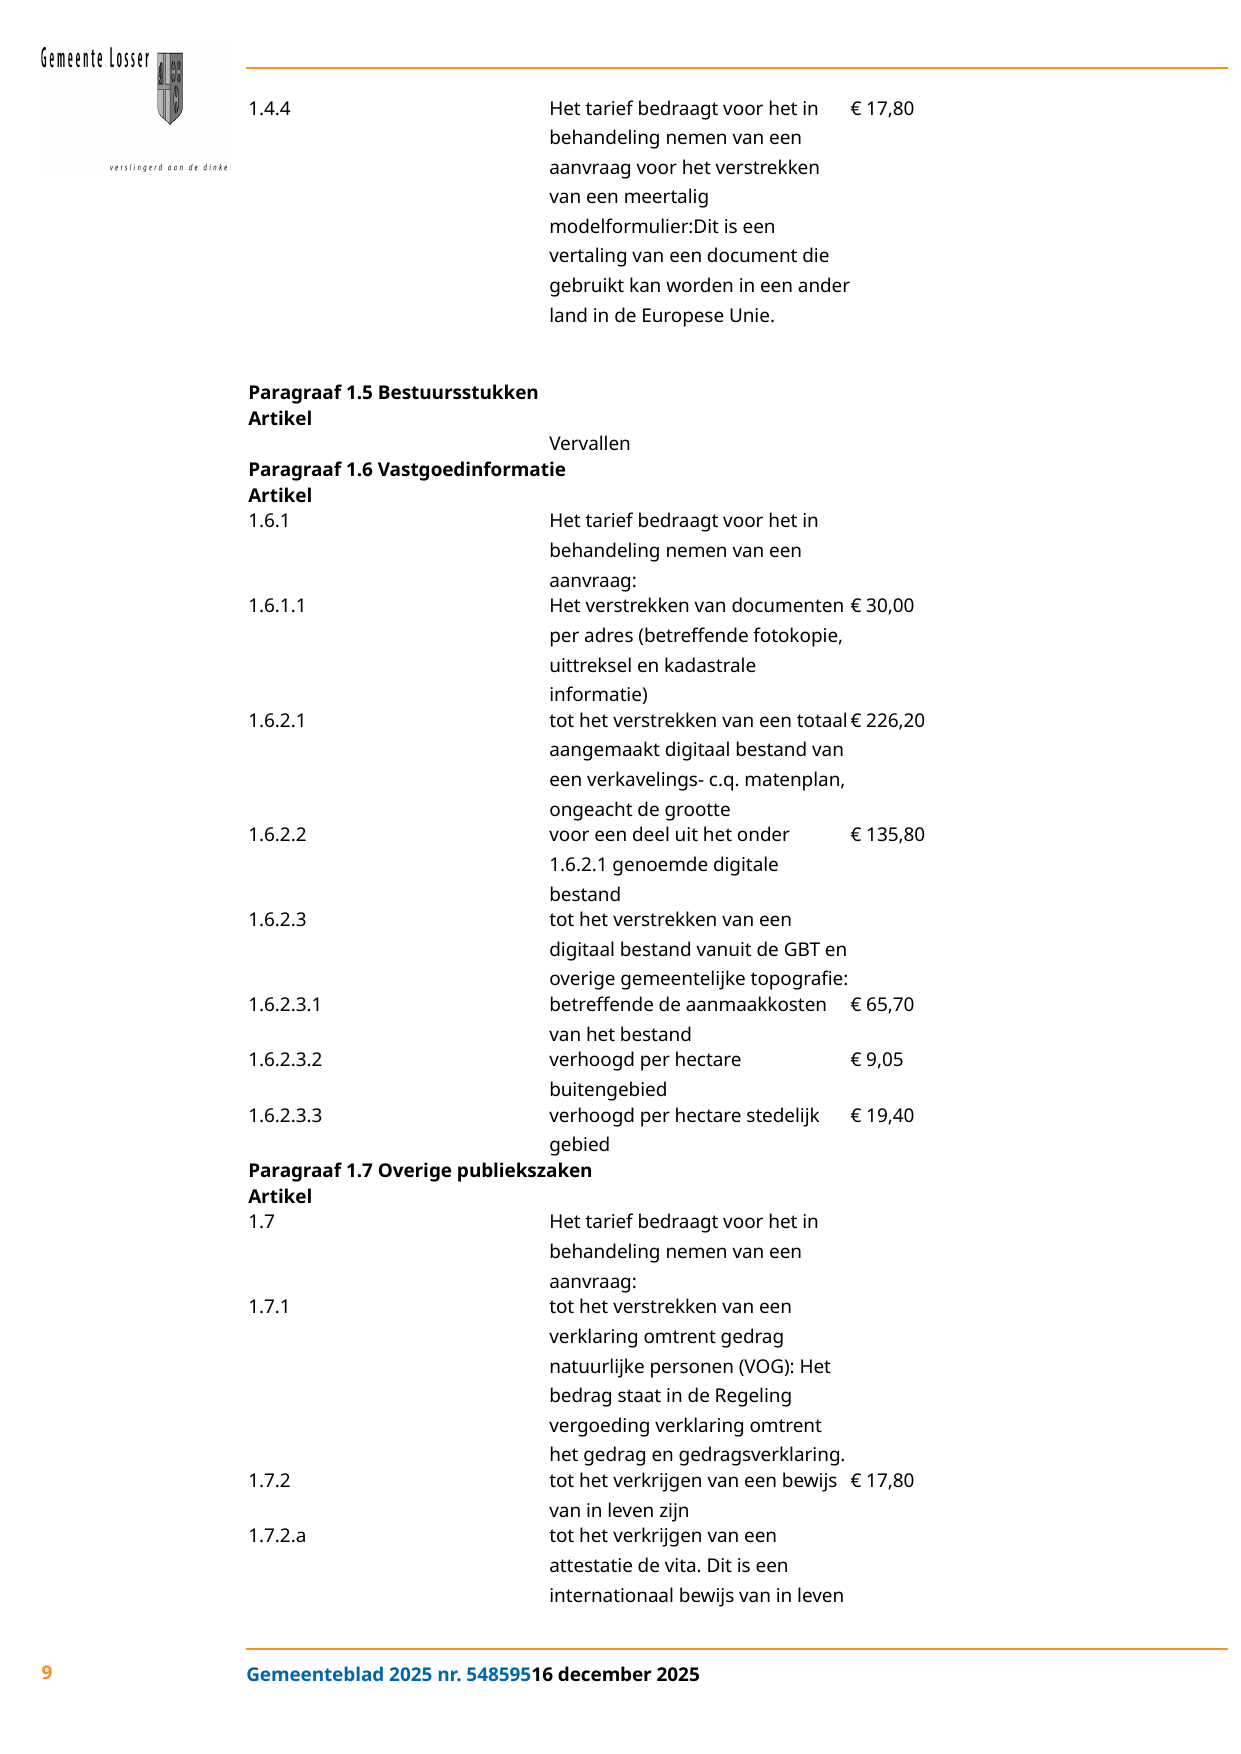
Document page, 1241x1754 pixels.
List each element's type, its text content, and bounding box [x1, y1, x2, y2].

table_cell [850, 1523, 1152, 1607]
table_cell € 135,80 [850, 822, 1152, 906]
table_cell verhoogd per hectare stedelijk gebied [549, 1102, 850, 1157]
table_cell [850, 456, 1152, 482]
table_cell 1.7 [248, 1209, 549, 1294]
table_cell [850, 1183, 1152, 1209]
table_cell [850, 379, 1152, 405]
table_cell [248, 431, 549, 456]
table_cell € 17,80 [850, 1467, 1152, 1523]
table_cell Vervallen [549, 431, 850, 456]
table_cell 1.7.1 [248, 1294, 549, 1467]
table_cell tot het verkrijgen van een attestatie de vita. Dit is een internationaal bewijs van in leven [549, 1523, 850, 1607]
table_cell [850, 328, 1152, 353]
table_cell 1.6.2.3.1 [248, 991, 549, 1047]
table_cell 1.4.4 [248, 95, 549, 328]
table_cell tot het verstrekken van een verklaring omtrent gedrag natuurlijke personen (VOG): Het bedrag staat in de Regeling vergoeding verklaring omtrent het gedrag en gedragsverklaring. [549, 1294, 850, 1467]
table_cell [850, 508, 1152, 593]
table_cell betreffende de aanmaakkosten van het bestand [549, 991, 850, 1047]
table_cell 1.6.2.2 [248, 822, 549, 906]
table_cell [549, 353, 850, 379]
table_cell 1.6.2.3 [248, 906, 549, 991]
table_cell € 19,40 [850, 1102, 1152, 1157]
table_cell Artikel [248, 1183, 850, 1209]
table_cell 1.6.2.1 [248, 707, 549, 822]
table_cell Paragraaf 1.7 Overige publiekszaken [248, 1157, 850, 1183]
table_cell 1.6.1 [248, 508, 549, 593]
table_cell [850, 906, 1152, 991]
table_cell [549, 328, 850, 353]
table_cell tot het verkrijgen van een bewijs van in leven zijn [549, 1467, 850, 1523]
table_cell 1.6.2.3.3 [248, 1102, 549, 1157]
table_cell Het tarief bedraagt voor het in behandeling nemen van een aanvraag: [549, 508, 850, 593]
table_cell Paragraaf 1.6 Vastgoedinformatie [248, 456, 850, 482]
table_cell € 65,70 [850, 991, 1152, 1047]
table_cell Het tarief bedraagt voor het in behandeling nemen van een aanvraag voor het verstrekken van een meertalig modelformulier:Dit is een vertaling van een document die gebruikt kan worden in een ander land in de Europese Unie. [549, 95, 850, 328]
table_cell Het verstrekken van documenten per adres (betreffende fotokopie, uittreksel en kadastrale informatie) [549, 593, 850, 707]
table_cell 1.7.2.a [248, 1523, 549, 1607]
table_cell € 30,00 [850, 593, 1152, 707]
table_cell Paragraaf 1.5 Bestuursstukken [248, 379, 850, 405]
table_cell [850, 1209, 1152, 1294]
table_cell [850, 431, 1152, 456]
table_cell [850, 1157, 1152, 1183]
table_cell [850, 1294, 1152, 1467]
table_cell Het tarief bedraagt voor het in behandeling nemen van een aanvraag: [549, 1209, 850, 1294]
table_cell voor een deel uit het onder 1.6.2.1 genoemde digitale bestand [549, 822, 850, 906]
table_cell 1.7.2 [248, 1467, 549, 1523]
table_cell 1.6.2.3.2 [248, 1047, 549, 1102]
table_cell € 226,20 [850, 707, 1152, 822]
table_cell [248, 328, 549, 353]
table_cell [850, 353, 1152, 379]
table_cell Artikel [248, 482, 850, 508]
table_cell Artikel [248, 405, 850, 431]
table_cell [850, 482, 1152, 508]
picture [41, 47, 231, 172]
table_cell € 17,80 [850, 95, 1152, 328]
table_cell € 9,05 [850, 1047, 1152, 1102]
table_cell tot het verstrekken van een totaal aangemaakt digitaal bestand van een verkavelings- c.q. matenplan, ongeacht de grootte [549, 707, 850, 822]
table_cell tot het verstrekken van een digitaal bestand vanuit de GBT en overige gemeentelijke topografie: [549, 906, 850, 991]
table_cell [850, 405, 1152, 431]
table_cell [248, 353, 549, 379]
table_cell 1.6.1.1 [248, 593, 549, 707]
table_cell verhoogd per hectare buitengebied [549, 1047, 850, 1102]
